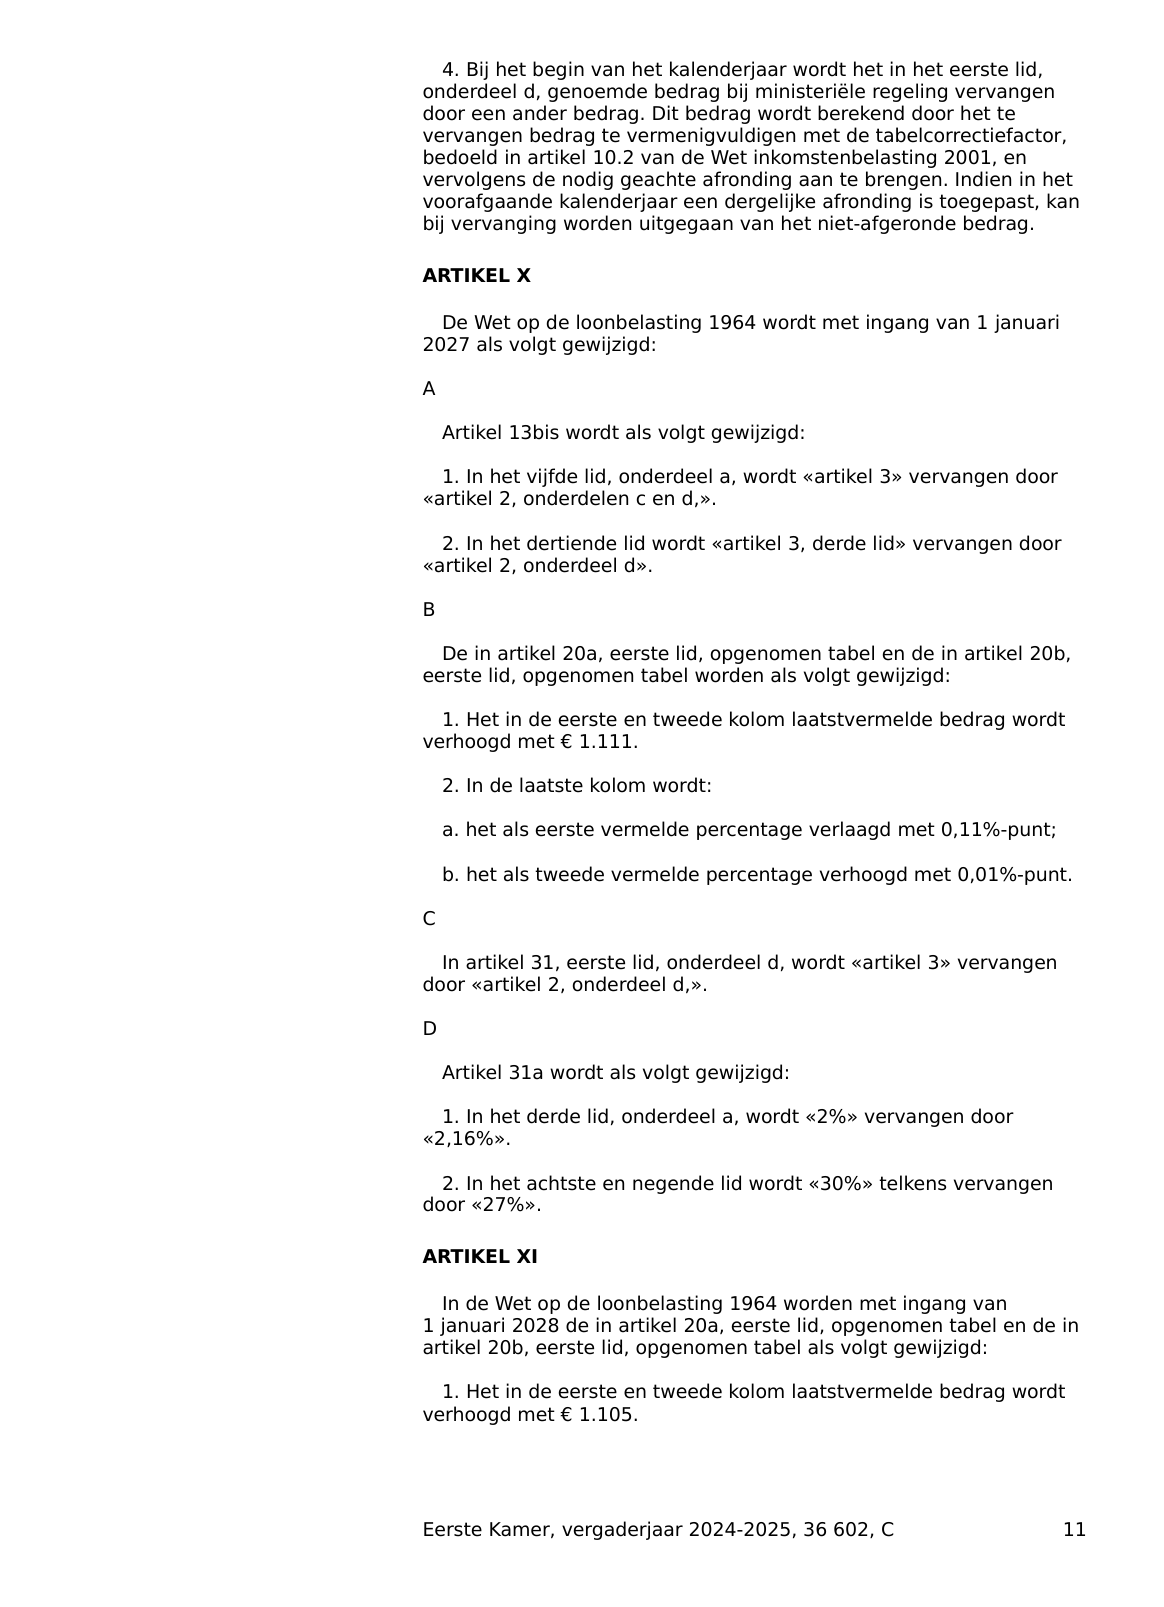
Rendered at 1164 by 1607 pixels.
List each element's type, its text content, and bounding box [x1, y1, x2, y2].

text In de Wet op de loonbelasting 1964 worden met ingang van 1 januari 2028 de in artikel 20a, eerste lid, opgenomen tabel en de in artikel 20b, eerste lid, opgenomen tabel als volgt gewijzigd: [422, 1293, 1087, 1359]
text De in artikel 20a, eerste lid, opgenomen tabel en de in artikel 20b, eerste lid, opgenomen tabel worden als volgt gewijzigd: [422, 643, 1087, 687]
text 2. In de laatste kolom wordt: [422, 775, 1087, 797]
text D [422, 1018, 1087, 1040]
text De Wet op de loonbelasting 1964 wordt met ingang van 1 januari 2027 als volgt gewijzigd: [422, 312, 1087, 356]
text In artikel 31, eerste lid, onderdeel d, wordt «artikel 3» vervangen door «artikel 2, onderdeel d,». [422, 952, 1087, 996]
text B [422, 599, 1087, 621]
text 2. In het achtste en negende lid wordt «30%» telkens vervangen door «27%». [422, 1172, 1087, 1216]
text Artikel 13bis wordt als volgt gewijzigd: [422, 422, 1087, 444]
text A [422, 378, 1087, 400]
text 2. In het dertiende lid wordt «artikel 3, derde lid» vervangen door «artikel 2, onderdeel d». [422, 532, 1087, 576]
text a. het als eerste vermelde percentage verlaagd met 0,11%-punt; [422, 819, 1087, 841]
text 1. Het in de eerste en tweede kolom laatstvermelde bedrag wordt verhoogd met € 1.105. [422, 1381, 1087, 1425]
subtitle ARTIKEL XI [422, 1246, 1087, 1268]
text b. het als tweede vermelde percentage verhoogd met 0,01%-punt. [422, 863, 1087, 885]
text 1. In het derde lid, onderdeel a, wordt «2%» vervangen door «2,16%». [422, 1106, 1087, 1150]
subtitle ARTIKEL X [422, 265, 1087, 287]
text 1. Het in de eerste en tweede kolom laatstvermelde bedrag wordt verhoogd met € 1.111. [422, 709, 1087, 753]
text 1. In het vijfde lid, onderdeel a, wordt «artikel 3» vervangen door «artikel 2, onderdelen c en d,». [422, 466, 1087, 510]
text Artikel 31a wordt als volgt gewijzigd: [422, 1062, 1087, 1084]
text C [422, 908, 1087, 929]
text 4. Bij het begin van het kalenderjaar wordt het in het eerste lid, onderdeel d, genoemde bedrag bij ministeriële regeling vervangen door een ander bedrag. Dit bedrag wordt berekend door het te vervangen bedrag te vermenigvuldigen met de tabelcorrectiefactor, bedoeld in artikel 10.2 van de Wet inkomstenbelasting 2001, en vervolgens de nodig geachte afronding aan te brengen. Indien in het voorafgaande kalenderjaar een dergelijke afronding is toegepast, kan bij vervanging worden uitgegaan van het niet-afgeronde bedrag. [422, 59, 1087, 235]
